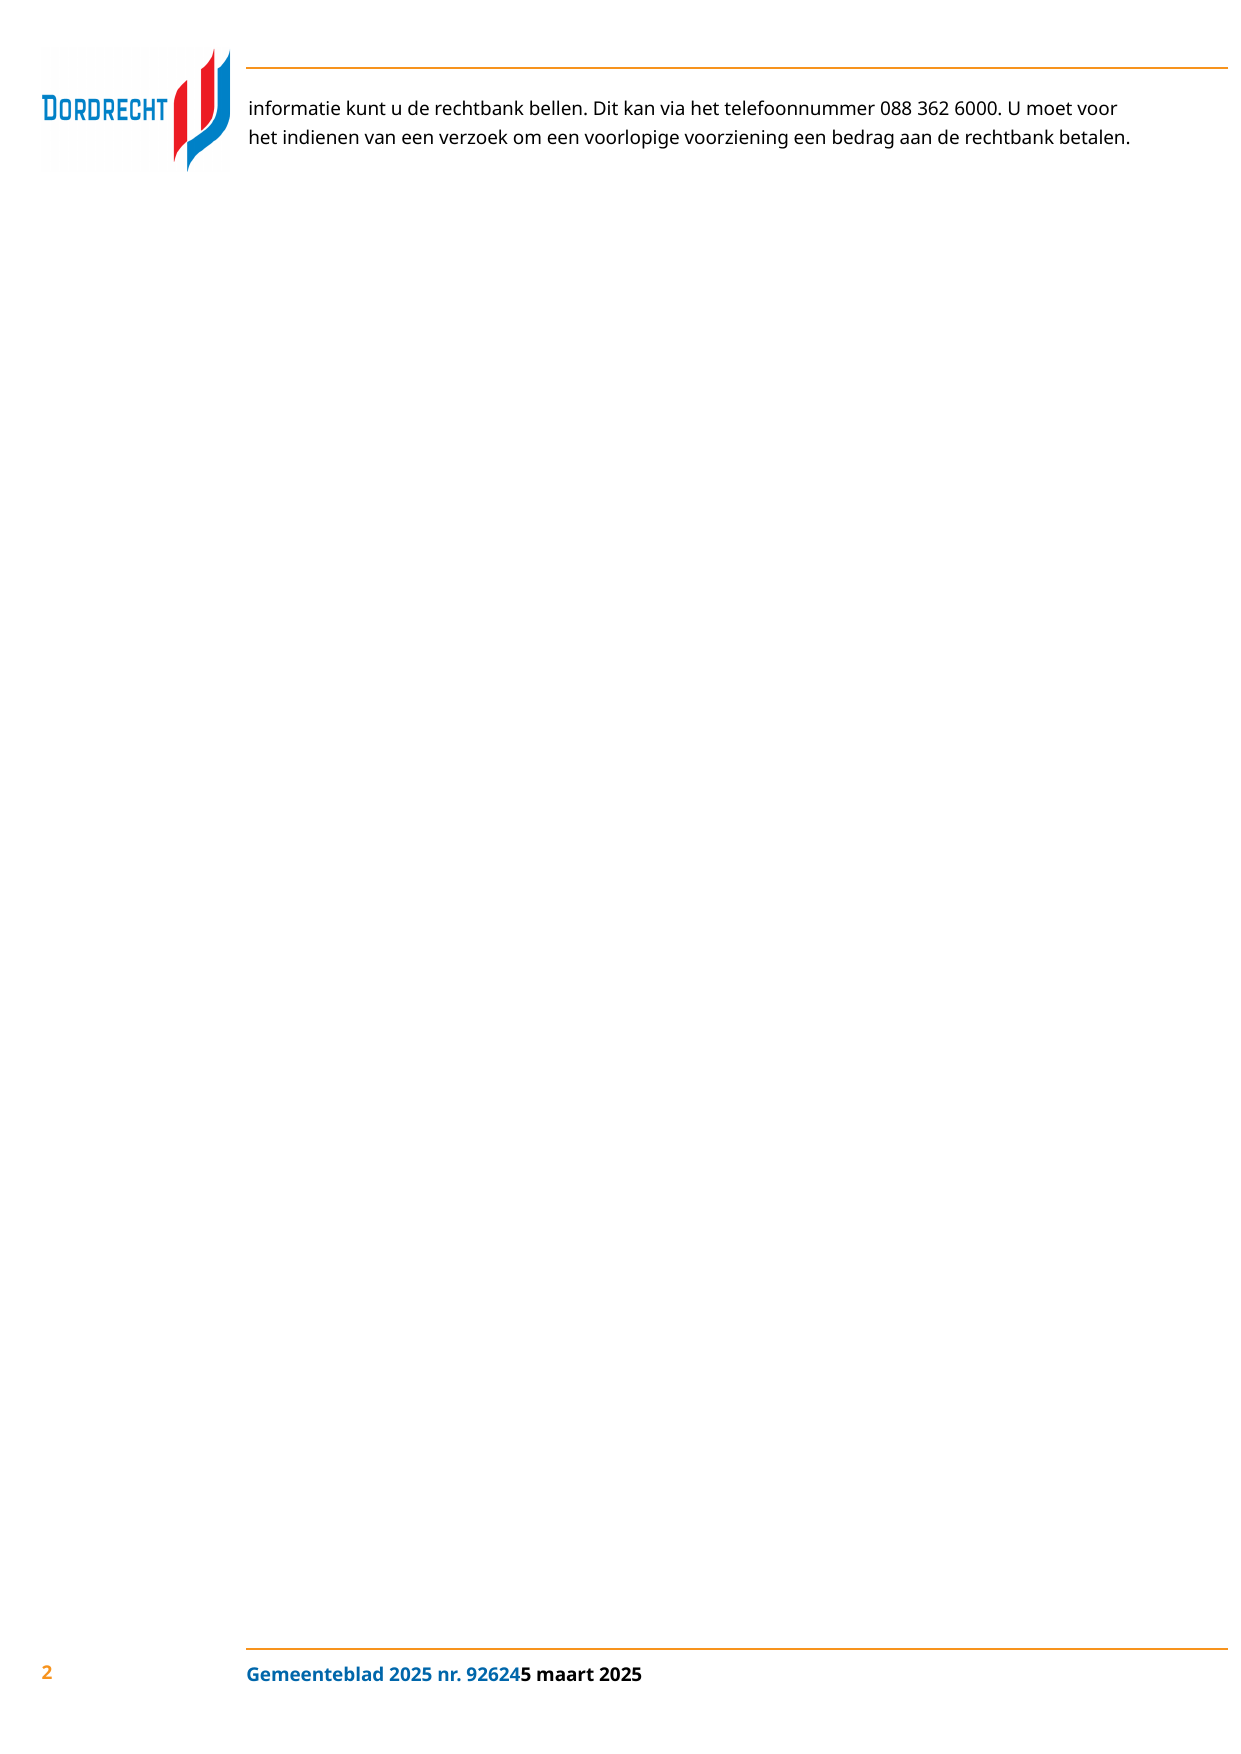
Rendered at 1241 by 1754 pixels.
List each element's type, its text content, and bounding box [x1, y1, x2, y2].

picture [41, 47, 231, 172]
text informatie kunt u de rechtbank bellen. Dit kan via het telefoonnummer 088 362 6000. U moet voor het indienen van een verzoek om een voorlopige voorziening een bedrag aan de rechtbank betalen. [248, 95, 1152, 150]
